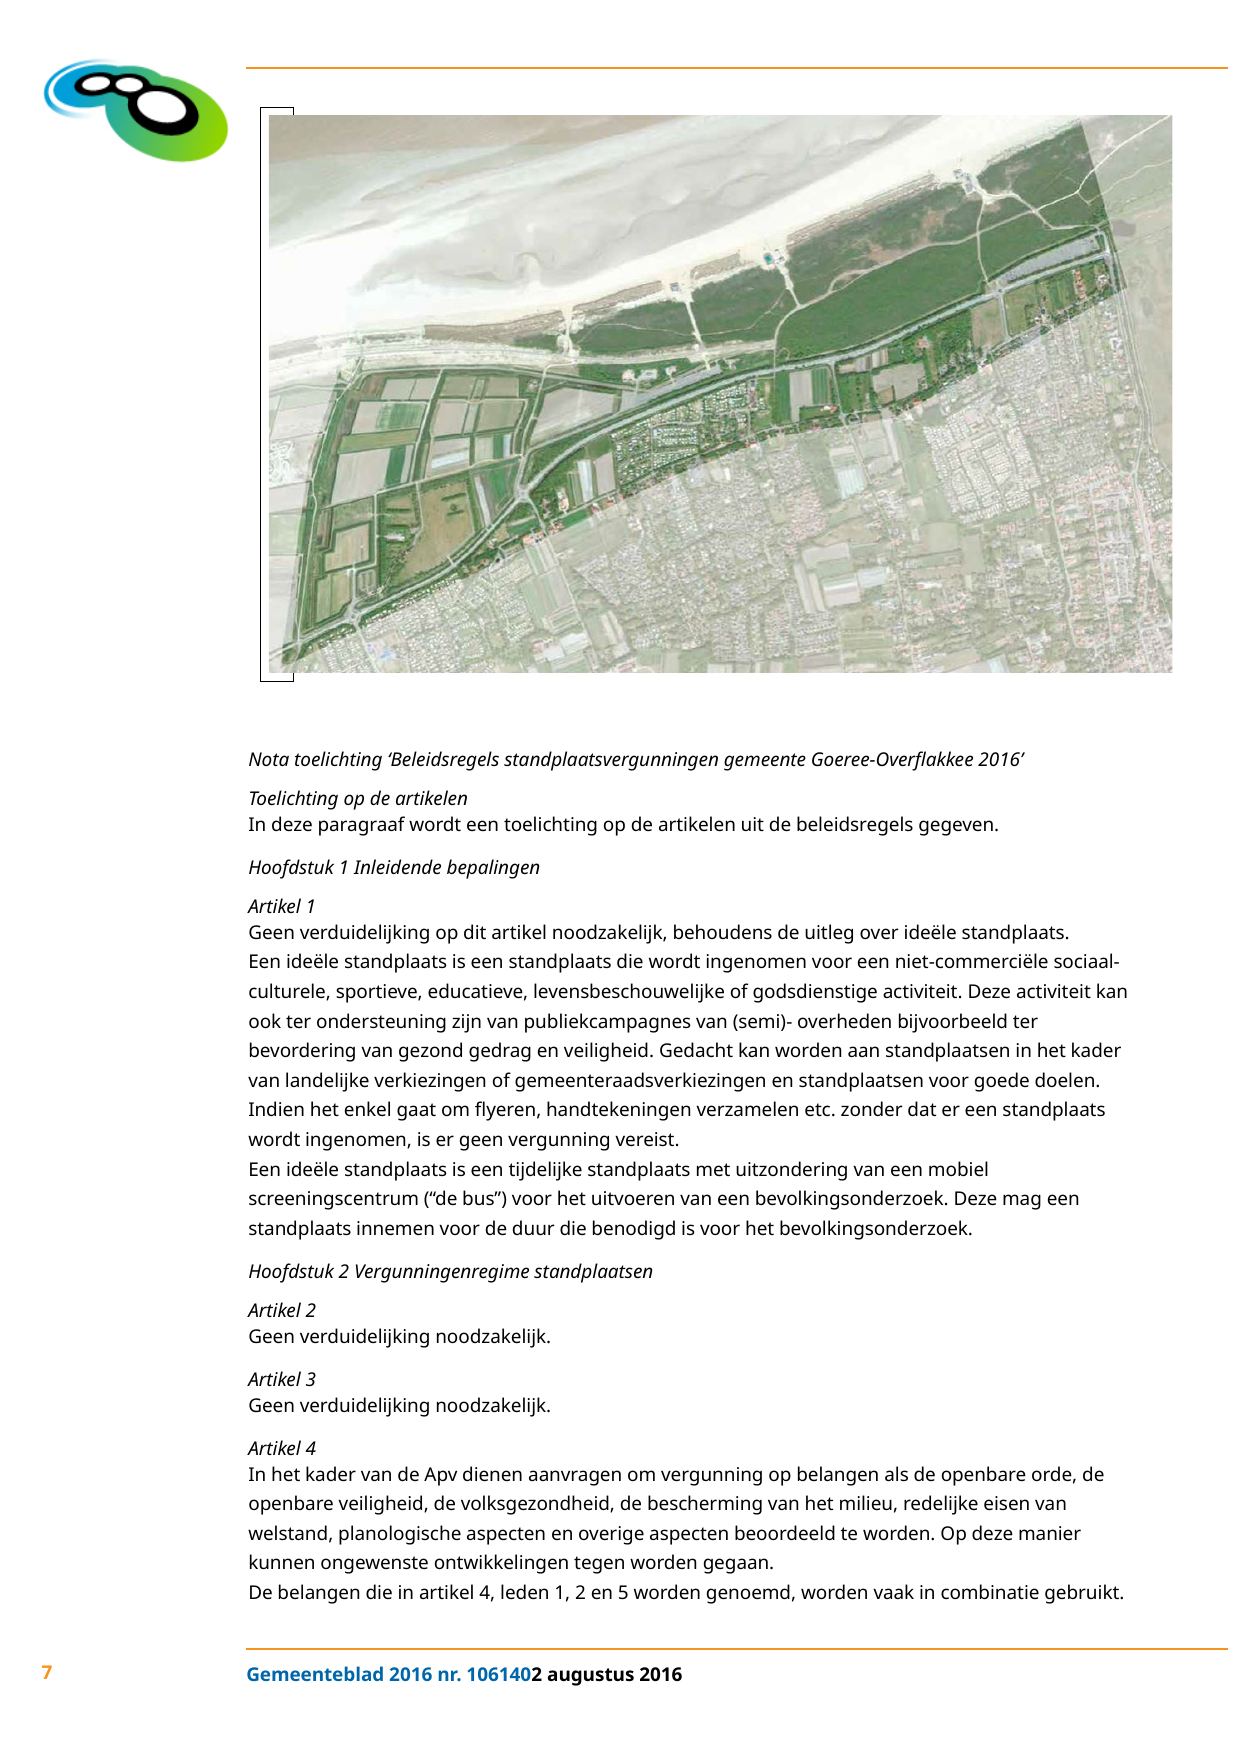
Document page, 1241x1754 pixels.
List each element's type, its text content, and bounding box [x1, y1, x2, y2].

picture [268, 115, 1173, 673]
text Artikel 1 [248, 893, 1152, 919]
text Toelichting op de artikelen [248, 785, 1152, 811]
text In deze paragraaf wordt een toelichting op de artikelen uit de beleidsregels gegeven. [248, 811, 1152, 837]
text Geen verduidelijking noodzakelijk. [248, 1392, 1152, 1418]
text Een ideële standplaats is een standplaats die wordt ingenomen voor een niet-commerciële sociaal-culturele, sportieve, educatieve, levensbeschouwelijke of godsdienstige activiteit. Deze activiteit kan ook ter ondersteuning zijn van publiekcampagnes van (semi)- overheden bijvoorbeeld ter bevordering van gezond gedrag en veiligheid. Gedacht kan worden aan standplaatsen in het kader van landelijke verkiezingen of gemeenteraadsverkiezingen en standplaatsen voor goede doelen. Indien het enkel gaat om flyeren, handtekeningen verzamelen etc. zonder dat er een standplaats wordt ingenomen, is er geen vergunning vereist. [248, 949, 1152, 1152]
text Hoofdstuk 1 Inleidende bepalingen [248, 854, 1152, 880]
text Hoofdstuk 2 Vergunningenregime standplaatsen [248, 1258, 1152, 1284]
text Artikel 4 [248, 1435, 1152, 1461]
text De belangen die in artikel 4, leden 1, 2 en 5 worden genoemd, worden vaak in combinatie gebruikt. [248, 1579, 1152, 1605]
picture [41, 47, 231, 172]
text In het kader van de Apv dienen aanvragen om vergunning op belangen als de openbare orde, de openbare veiligheid, de volksgezondheid, de bescherming van het milieu, redelijke eisen van welstand, planologische aspecten en overige aspecten beoordeeld te worden. Op deze manier kunnen ongewenste ontwikkelingen tegen worden gegaan. [248, 1461, 1152, 1575]
text Geen verduidelijking noodzakelijk. [248, 1323, 1152, 1349]
text Geen verduidelijking op dit artikel noodzakelijk, behoudens de uitleg over ideële standplaats. [248, 919, 1152, 945]
text Nota toelichting ‘Beleidsregels standplaatsvergunningen gemeente Goeree-Overflakkee 2016’ [248, 746, 1152, 772]
text Artikel 3 [248, 1366, 1152, 1392]
text Een ideële standplaats is een tijdelijke standplaats met uitzondering van een mobiel screeningscentrum (“de bus”) voor het uitvoeren van een bevolkingsonderzoek. Deze mag een standplaats innemen voor de duur die benodigd is voor het bevolkingsonderzoek. [248, 1156, 1152, 1241]
text Artikel 2 [248, 1297, 1152, 1323]
